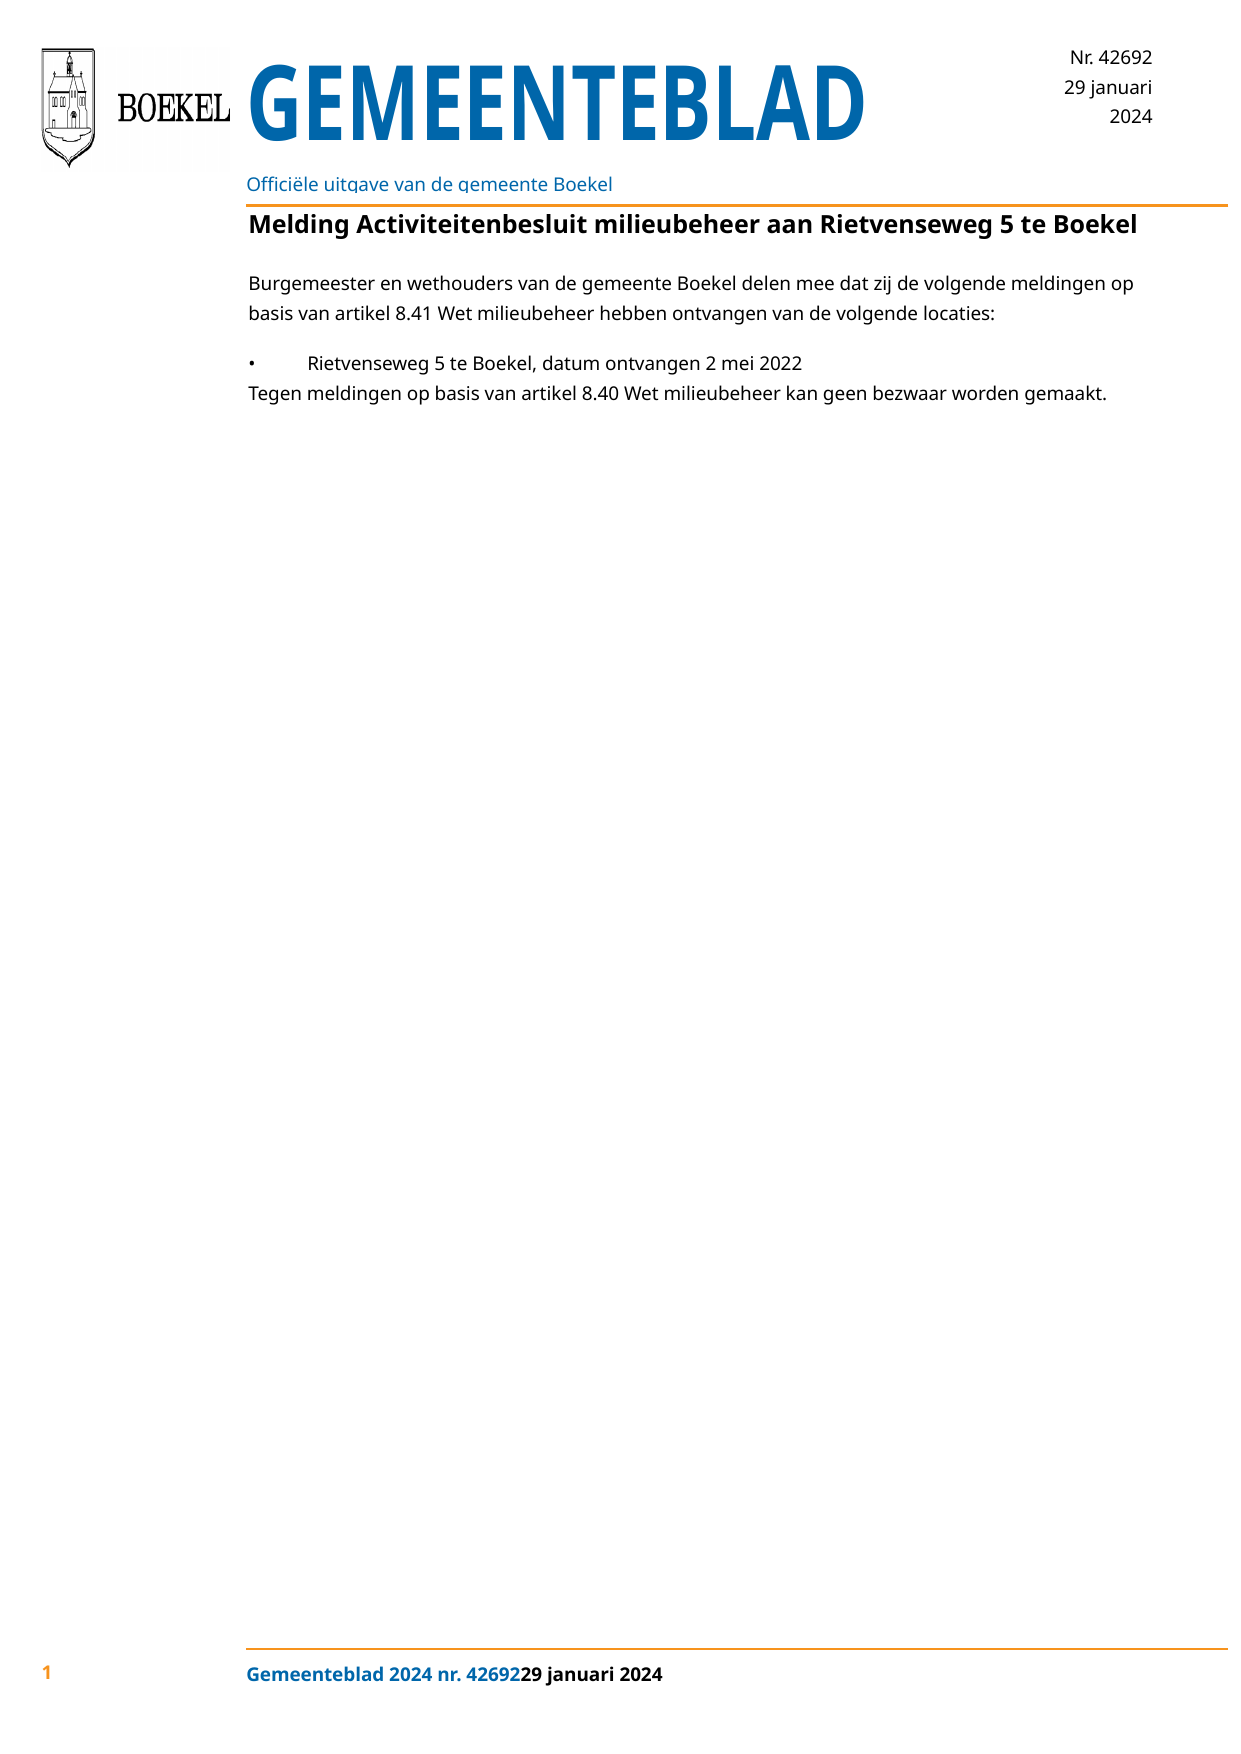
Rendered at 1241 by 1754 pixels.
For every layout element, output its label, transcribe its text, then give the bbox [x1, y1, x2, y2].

text Burgemeester en wethouders van de gemeente Boekel delen mee dat zij de volgende meldingen op basis van artikel 8.41 Wet milieubeheer hebben ontvangen van de volgende locaties: [248, 270, 1152, 326]
text Melding Activiteitenbesluit milieubeheer aan Rietvenseweg 5 te Boekel [248, 207, 1152, 241]
text Tegen meldingen op basis van artikel 8.40 Wet milieubeheer kan geen bezwaar worden gemaakt. [248, 380, 1152, 406]
list Rietvenseweg 5 te Boekel, datum ontvangen 2 mei 2022 [248, 350, 1152, 376]
picture [41, 47, 231, 172]
